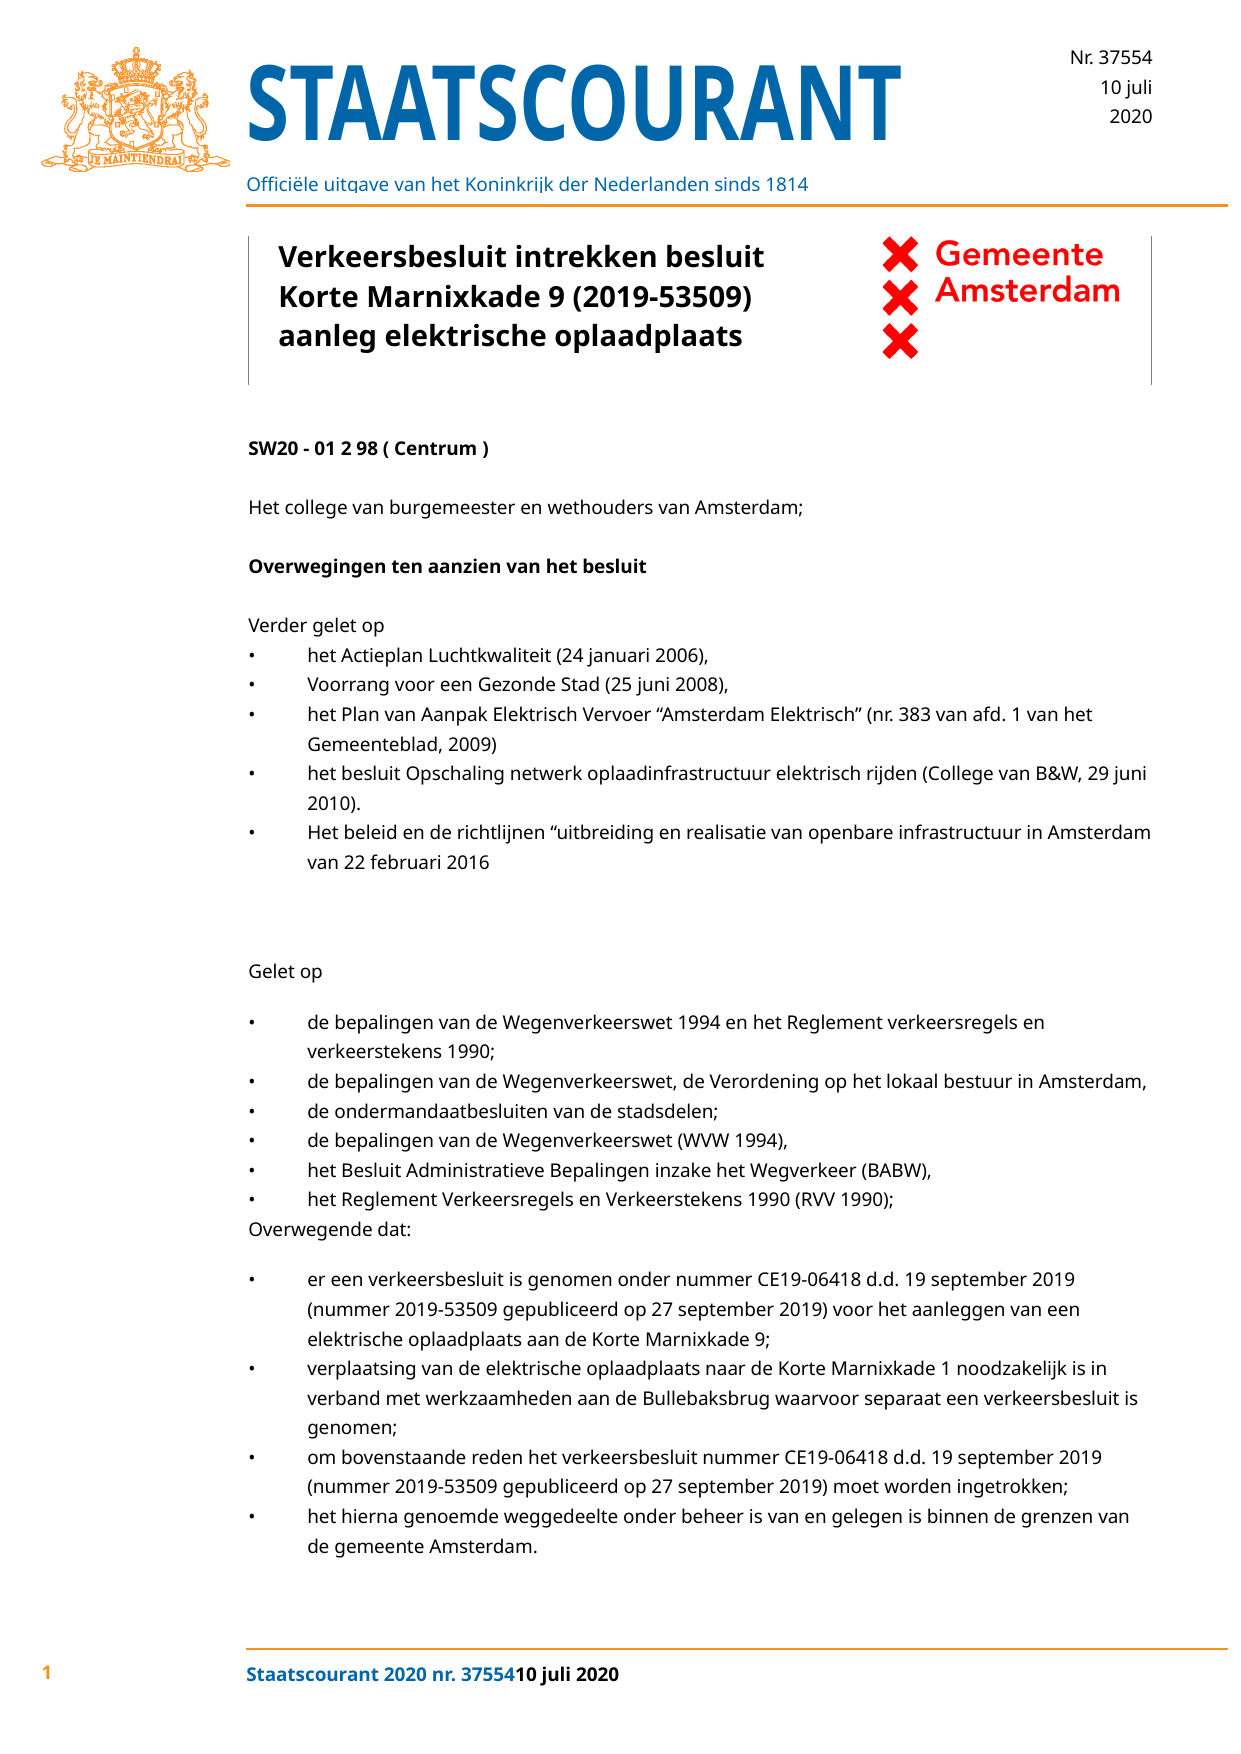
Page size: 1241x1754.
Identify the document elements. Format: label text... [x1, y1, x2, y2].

text Overwegende dat: [248, 1216, 1152, 1242]
list de bepalingen van de Wegenverkeerswet 1994 en het Reglement verkeersregels en verkeerstekens 1990; [248, 1009, 1152, 1064]
list de bepalingen van de Wegenverkeerswet (WVW 1994), [248, 1127, 1152, 1153]
list Voorrang voor een Gezonde Stad (25 juni 2008), [248, 672, 1152, 697]
list de bepalingen van de Wegenverkeerswet, de Verordening op het lokaal bestuur in Amsterdam, [248, 1068, 1152, 1094]
text SW20 - 01 2 98 ( Centrum ) [248, 435, 1152, 461]
list het Reglement Verkeersregels en Verkeerstekens 1990 (RVV 1990); [248, 1187, 1152, 1212]
list het besluit Opschaling netwerk oplaadinfrastructuur elektrisch rijden (College van B&W, 29 juni 2010). [248, 760, 1152, 816]
list om bovenstaande reden het verkeersbesluit nummer CE19-06418 d.d. 19 september 2019 (nummer 2019-53509 gepubliceerd op 27 september 2019) moet worden ingetrokken; [248, 1444, 1152, 1499]
text Gelet op [248, 959, 1152, 984]
list de ondermandaatbesluiten van de stadsdelen; [248, 1098, 1152, 1124]
table_header Verkeersbesluit intrekken besluit Korte Marnixkade 9 (2019-53509) aanleg elektrische oplaadplaats [249, 236, 850, 385]
list het Besluit Administratieve Bepalingen inzake het Wegverkeer (BABW), [248, 1157, 1152, 1183]
list er een verkeersbesluit is genomen onder nummer CE19-06418 d.d. 19 september 2019 (nummer 2019-53509 gepubliceerd op 27 september 2019) voor het aanleggen van een elektrische oplaadplaats aan de Korte Marnixkade 9; [248, 1267, 1152, 1352]
list verplaatsing van de elektrische oplaadplaats naar de Korte Marnixkade 1 noodzakelijk is in verband met werkzaamheden aan de Bullebaksbrug waarvoor separaat een verkeersbesluit is genomen; [248, 1355, 1152, 1440]
list het Actieplan Luchtkwaliteit (24 januari 2006), [248, 642, 1152, 668]
list Het beleid en de richtlijnen “uitbreiding en realisatie van openbare infrastructuur in Amsterdam van 22 februari 2016 [248, 819, 1152, 875]
table_header [850, 236, 1151, 385]
list het Plan van Aanpak Elektrisch Vervoer “Amsterdam Elektrisch” (nr. 383 van afd. 1 van het Gemeenteblad, 2009) [248, 701, 1152, 757]
picture [882, 236, 1119, 359]
text Overwegingen ten aanzien van het besluit [248, 553, 1152, 579]
text Verder gelet op [248, 612, 1152, 638]
list het hierna genoemde weggedeelte onder beheer is van en gelegen is binnen de grenzen van de gemeente Amsterdam. [248, 1503, 1152, 1559]
text Het college van burgemeester en wethouders van Amsterdam; [248, 494, 1152, 520]
picture [41, 47, 231, 172]
